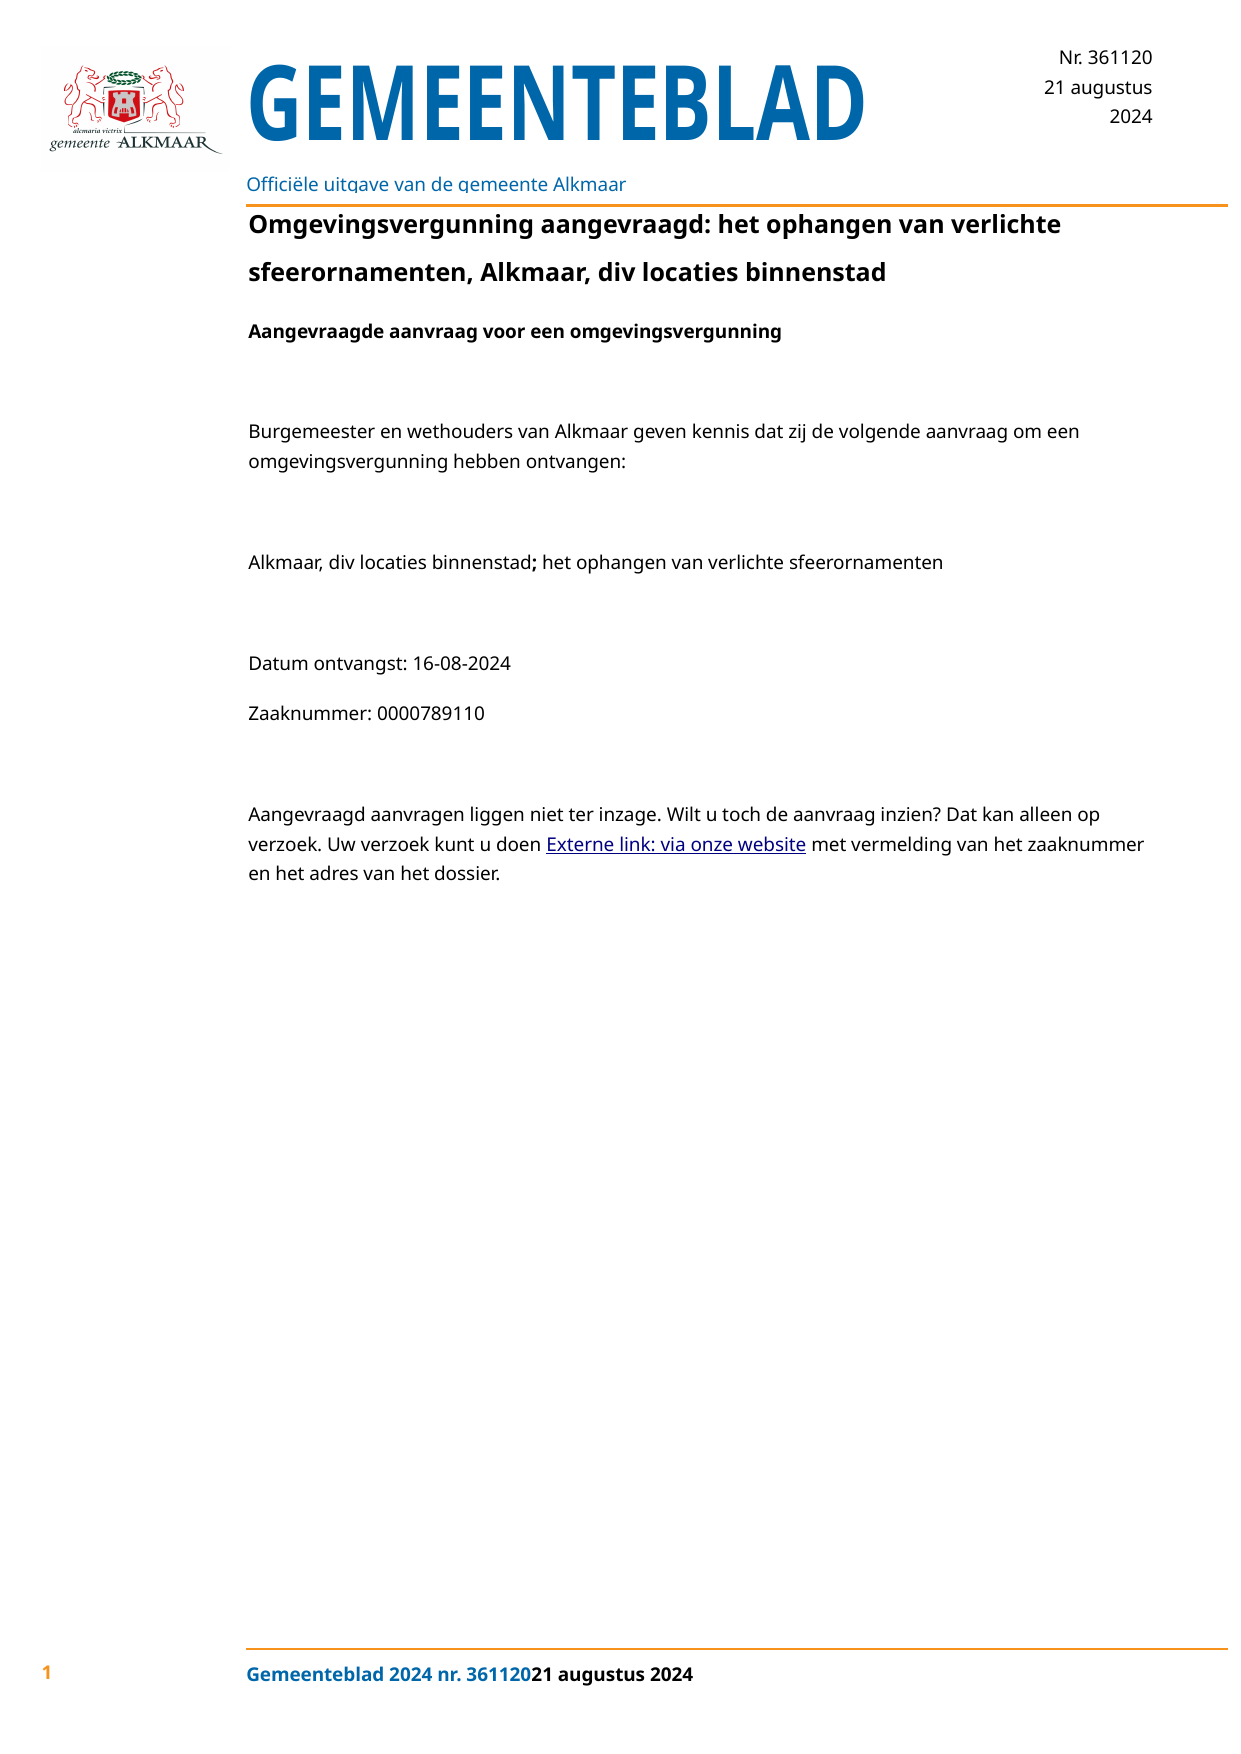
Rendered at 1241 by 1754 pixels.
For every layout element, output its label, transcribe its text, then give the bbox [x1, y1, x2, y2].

text Zaaknummer: 0000789110 [248, 700, 1152, 726]
text Alkmaar, div locaties binnenstad; het ophangen van verlichte sfeerornamenten [248, 549, 1152, 575]
text Aangevraagde aanvraag voor een omgevingsvergunning [248, 318, 1152, 344]
text Burgemeester en wethouders van Alkmaar geven kennis dat zij de volgende aanvraag om een omgevingsvergunning hebben ontvangen: [248, 419, 1152, 474]
picture [41, 47, 231, 172]
text Aangevraagd aanvragen liggen niet ter inzage. Wilt u toch de aanvraag inzien? Dat kan alleen op verzoek. Uw verzoek kunt u doen Externe link: via onze website met vermelding van het zaaknummer en het adres van het dossier. [248, 801, 1152, 886]
text Omgevingsvergunning aangevraagd: het ophangen van verlichte sfeerornamenten, Alkmaar, div locaties binnenstad [248, 207, 1152, 288]
text Datum ontvangst: 16-08-2024 [248, 650, 1152, 676]
